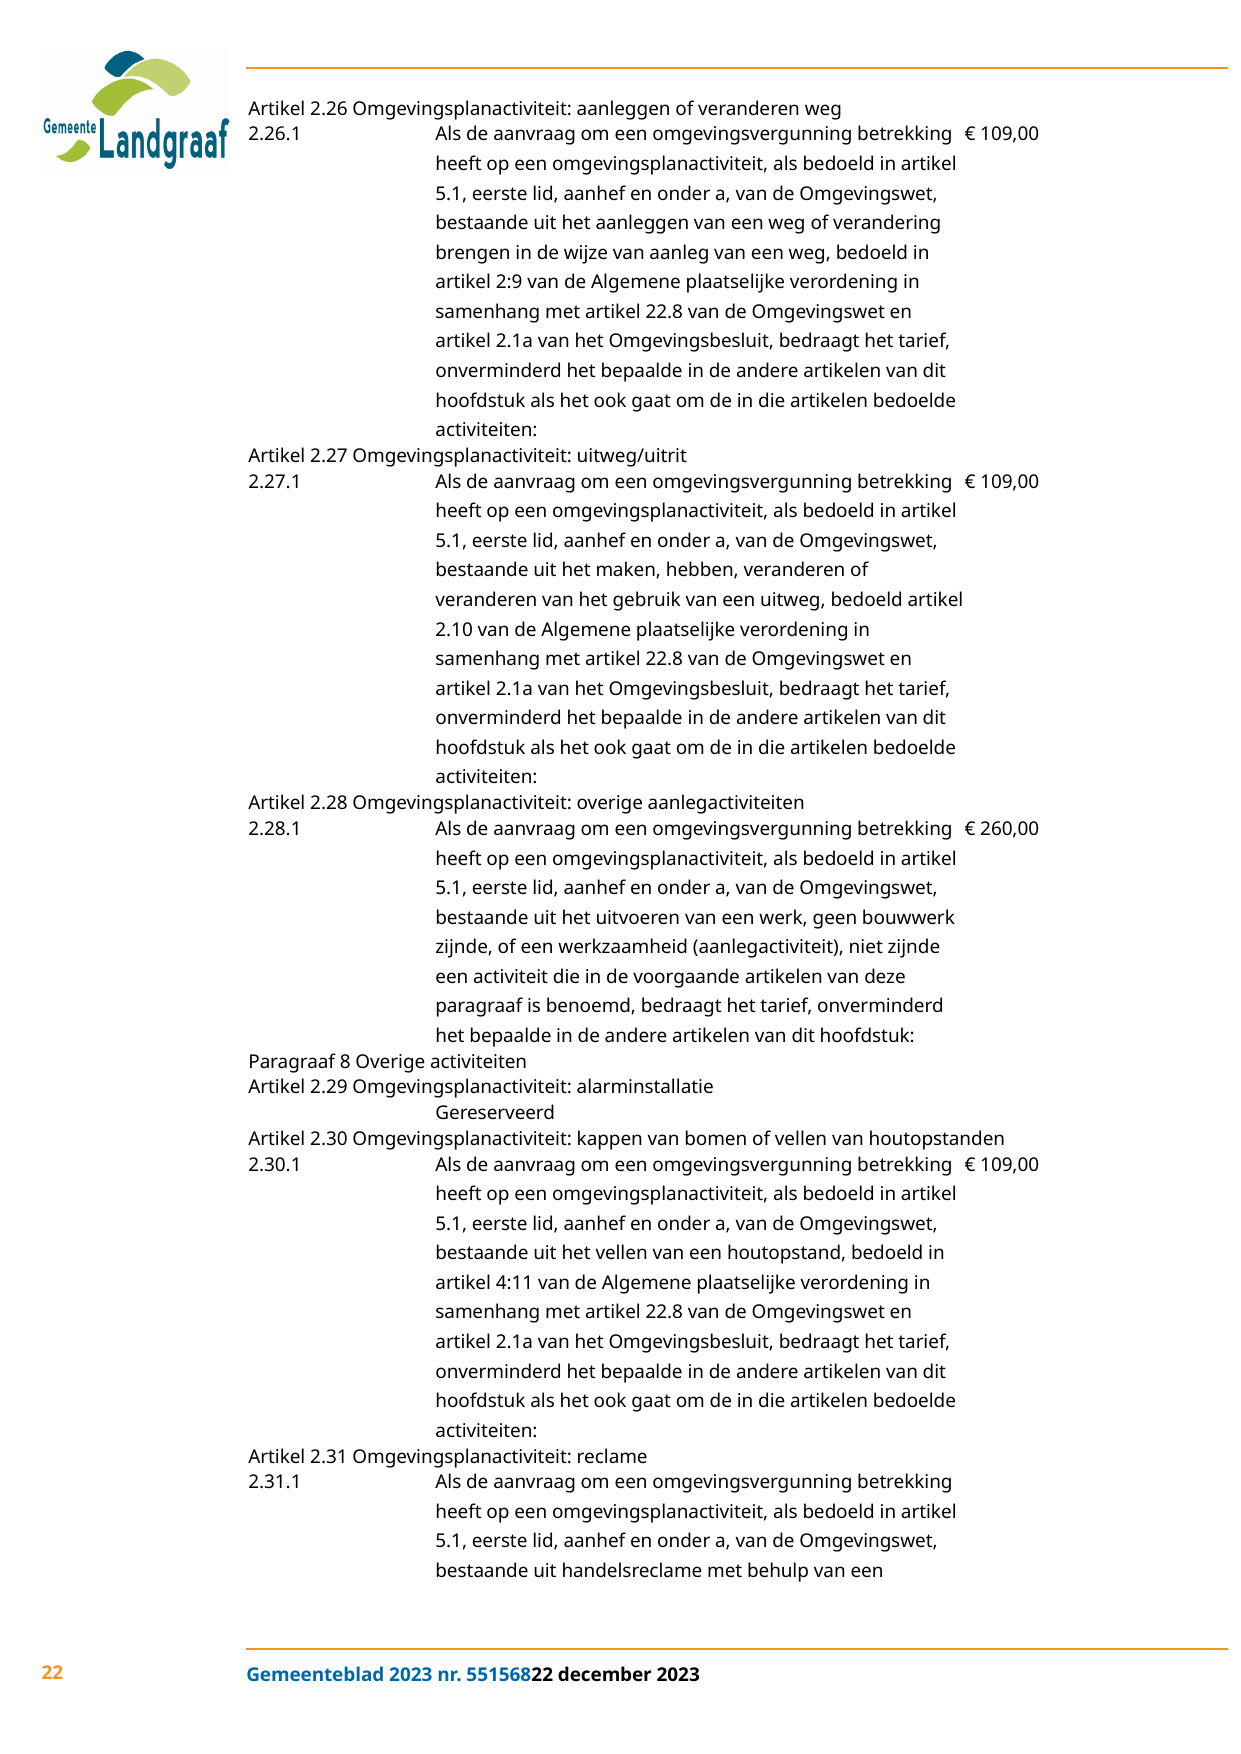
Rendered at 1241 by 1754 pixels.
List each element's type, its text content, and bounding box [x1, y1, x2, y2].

table_cell Artikel 2.27 Omgevingsplanactiviteit: uitweg/uitrit [248, 442, 1152, 468]
table_cell 2.27.1 [248, 468, 435, 789]
table_cell [964, 1099, 1152, 1125]
table_cell € 109,00 [964, 1151, 1152, 1443]
table_cell Paragraaf 8 Overige activiteiten [248, 1048, 1152, 1074]
table_cell Als de aanvraag om een omgevingsvergunning betrekking heeft op een omgevingsplanactiviteit, als bedoeld in artikel 5.1, eerste lid, aanhef en onder a, van de Omgevingswet, bestaande uit het vellen van een houtopstand, bedoeld in artikel 4:11 van de Algemene plaatselijke verordening in samenhang met artikel 22.8 van de Omgevingswet en artikel 2.1a van het Omgevingsbesluit, bedraagt het tarief, onverminderd het bepaalde in de andere artikelen van dit hoofdstuk als het ook gaat om de in die artikelen bedoelde activiteiten: [435, 1151, 964, 1443]
table_cell € 109,00 [964, 121, 1152, 442]
table_cell 2.30.1 [248, 1151, 435, 1443]
table_cell Gereserveerd [435, 1099, 964, 1125]
table_cell Als de aanvraag om een omgevingsvergunning betrekking heeft op een omgevingsplanactiviteit, als bedoeld in artikel 5.1, eerste lid, aanhef en onder a, van de Omgevingswet, bestaande uit het aanleggen van een weg of verandering brengen in de wijze van aanleg van een weg, bedoeld in artikel 2:9 van de Algemene plaatselijke verordening in samenhang met artikel 22.8 van de Omgevingswet en artikel 2.1a van het Omgevingsbesluit, bedraagt het tarief, onverminderd het bepaalde in de andere artikelen van dit hoofdstuk als het ook gaat om de in die artikelen bedoelde activiteiten: [435, 121, 964, 442]
table_cell € 109,00 [964, 468, 1152, 789]
table_cell Artikel 2.30 Omgevingsplanactiviteit: kappen van bomen of vellen van houtopstanden [248, 1125, 1152, 1151]
table_cell Artikel 2.26 Omgevingsplanactiviteit: aanleggen of veranderen weg [248, 95, 1152, 121]
table_cell Artikel 2.31 Omgevingsplanactiviteit: reclame [248, 1443, 1152, 1468]
picture [41, 47, 231, 172]
table_cell [248, 1099, 435, 1125]
table_cell Artikel 2.29 Omgevingsplanactiviteit: alarminstallatie [248, 1074, 1152, 1099]
table_cell Als de aanvraag om een omgevingsvergunning betrekking heeft op een omgevingsplanactiviteit, als bedoeld in artikel 5.1, eerste lid, aanhef en onder a, van de Omgevingswet, bestaande uit het maken, hebben, veranderen of veranderen van het gebruik van een uitweg, bedoeld artikel 2.10 van de Algemene plaatselijke verordening in samenhang met artikel 22.8 van de Omgevingswet en artikel 2.1a van het Omgevingsbesluit, bedraagt het tarief, onverminderd het bepaalde in de andere artikelen van dit hoofdstuk als het ook gaat om de in die artikelen bedoelde activiteiten: [435, 468, 964, 789]
table_cell Als de aanvraag om een omgevingsvergunning betrekking heeft op een omgevingsplanactiviteit, als bedoeld in artikel 5.1, eerste lid, aanhef en onder a, van de Omgevingswet, bestaande uit handelsreclame met behulp van een [435, 1469, 964, 1583]
table_cell Als de aanvraag om een omgevingsvergunning betrekking heeft op een omgevingsplanactiviteit, als bedoeld in artikel 5.1, eerste lid, aanhef en onder a, van de Omgevingswet, bestaande uit het uitvoeren van een werk, geen bouwwerk zijnde, of een werkzaamheid (aanlegactiviteit), niet zijnde een activiteit die in de voorgaande artikelen van deze paragraaf is benoemd, bedraagt het tarief, onverminderd het bepaalde in de andere artikelen van dit hoofdstuk: [435, 815, 964, 1048]
table_cell 2.31.1 [248, 1469, 435, 1583]
table_cell [964, 1469, 1152, 1583]
table_cell 2.28.1 [248, 815, 435, 1048]
table_cell € 260,00 [964, 815, 1152, 1048]
table_cell Artikel 2.28 Omgevingsplanactiviteit: overige aanlegactiviteiten [248, 789, 1152, 815]
table_cell 2.26.1 [248, 121, 435, 442]
